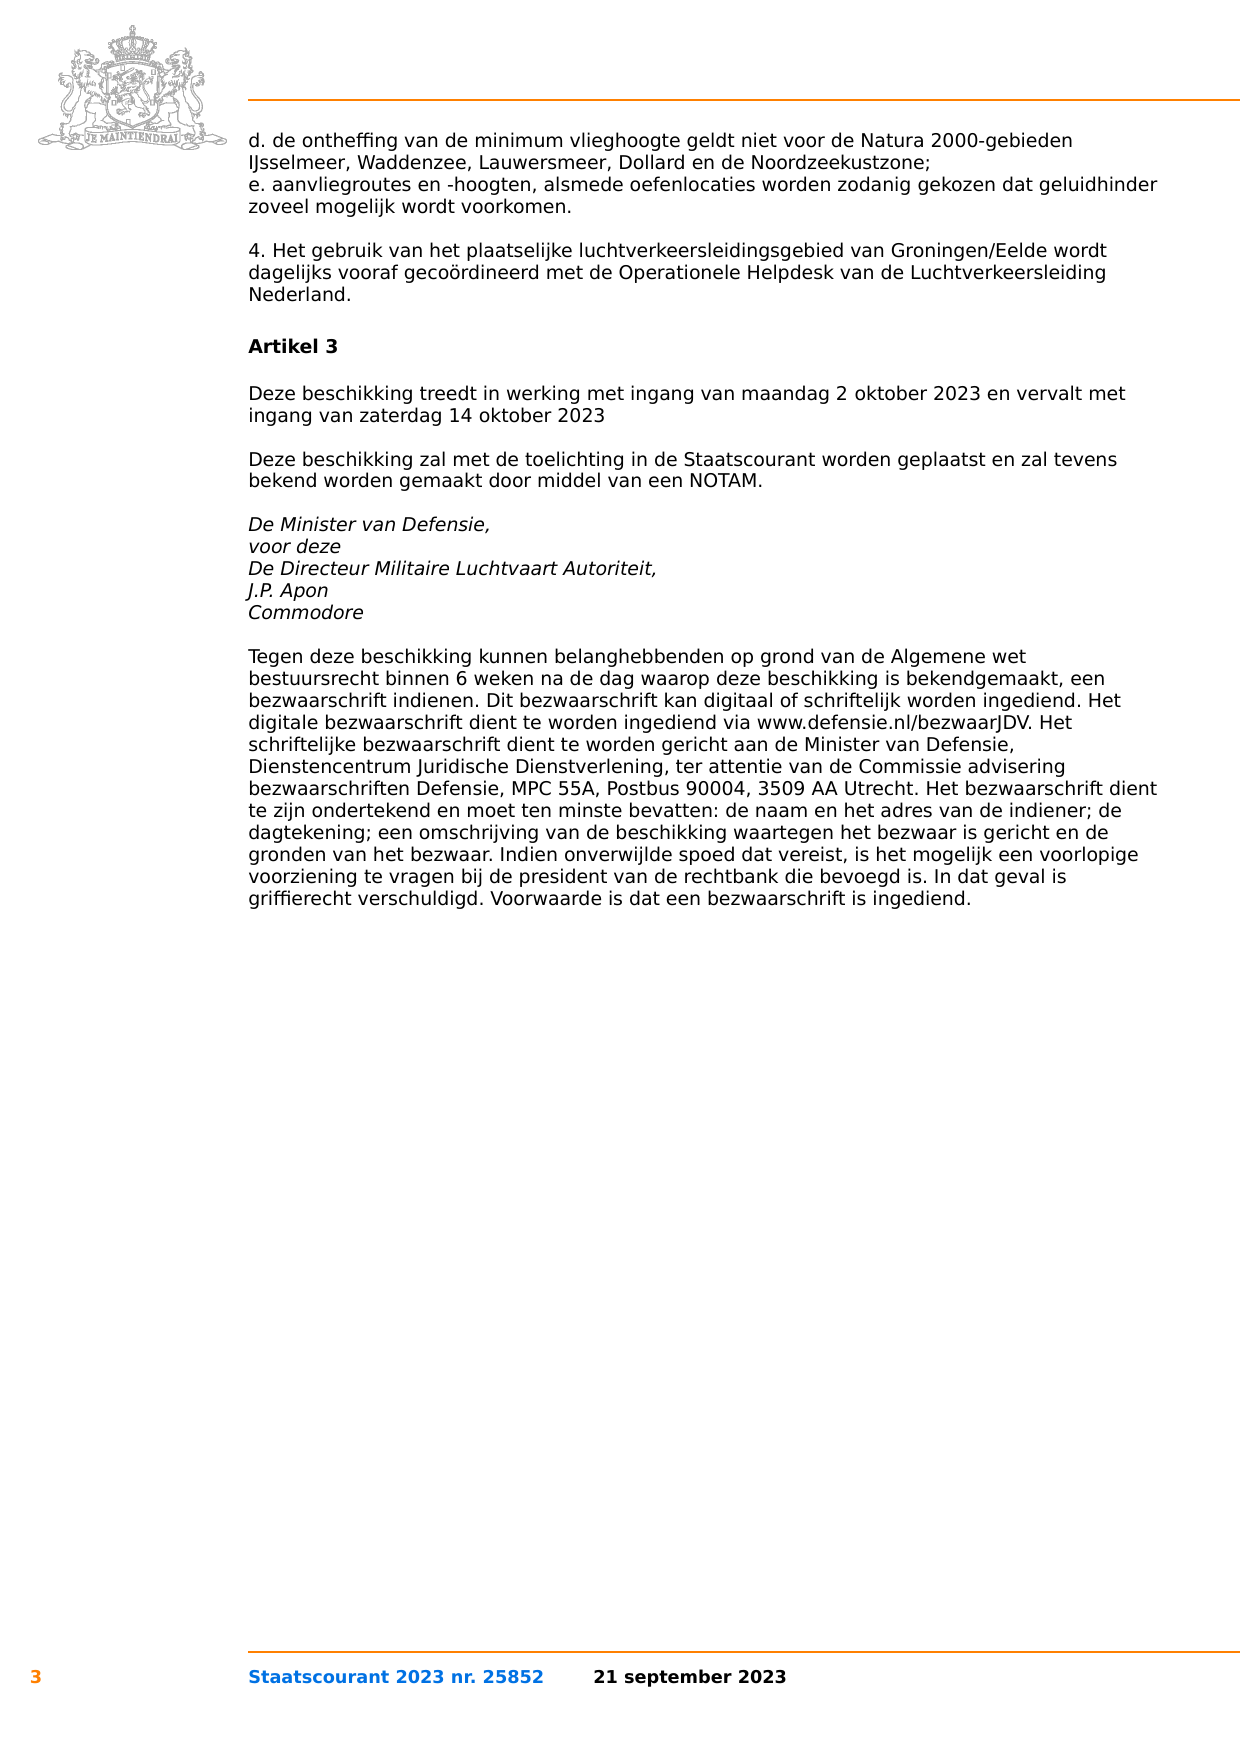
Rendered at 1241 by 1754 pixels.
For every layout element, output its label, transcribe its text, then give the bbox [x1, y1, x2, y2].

text 4. Het gebruik van het plaatselijke luchtverkeersleidingsgebied van Groningen/Eelde wordt dagelijks vooraf gecoördineerd met de Operationele Helpdesk van de Luchtverkeersleiding Nederland. [248, 240, 1163, 306]
subtitle Artikel 3 [248, 336, 1163, 358]
text Tegen deze beschikking kunnen belanghebbenden op grond van de Algemene wet bestuursrecht binnen 6 weken na de dag waarop deze beschikking is bekendgemaakt, een bezwaarschrift indienen. Dit bezwaarschrift kan digitaal of schriftelijk worden ingediend. Het digitale bezwaarschrift dient te worden ingediend via www.defensie.nl/bezwaarJDV. Het schriftelijke bezwaarschrift dient te worden gericht aan de Minister van Defensie, Dienstencentrum Juridische Dienstverlening, ter attentie van de Commissie advisering bezwaarschriften Defensie, MPC 55A, Postbus 90004, 3509 AA Utrecht. Het bezwaarschrift dient te zijn ondertekend en moet ten minste bevatten: de naam en het adres van de indiener; de dagtekening; een omschrijving van de beschikking waartegen het bezwaar is gericht en de gronden van het bezwaar. Indien onverwijlde spoed dat vereist, is het mogelijk een voorlopige voorziening te vragen bij de president van de rechtbank die bevoegd is. In dat geval is griffierecht verschuldigd. Voorwaarde is dat een bezwaarschrift is ingediend. [248, 646, 1163, 910]
text Deze beschikking treedt in werking met ingang van maandag 2 oktober 2023 en vervalt met ingang van zaterdag 14 oktober 2023 [248, 383, 1163, 427]
text De Minister van Defensie, voor deze De Directeur Militaire Luchtvaart Autoriteit, J.P. Apon Commodore [248, 514, 1163, 624]
text d. de ontheffing van de minimum vlieghoogte geldt niet voor de Natura 2000-gebieden IJsselmeer, Waddenzee, Lauwersmeer, Dollard en de Noordzeekustzone; [248, 130, 1163, 174]
text e. aanvliegroutes en -hoogten, alsmede oefenlocaties worden zodanig gekozen dat geluidhinder zoveel mogelijk wordt voorkomen. [248, 174, 1163, 218]
picture [38, 25, 227, 150]
text Deze beschikking zal met de toelichting in de Staatscourant worden geplaatst en zal tevens bekend worden gemaakt door middel van een NOTAM. [248, 448, 1163, 492]
